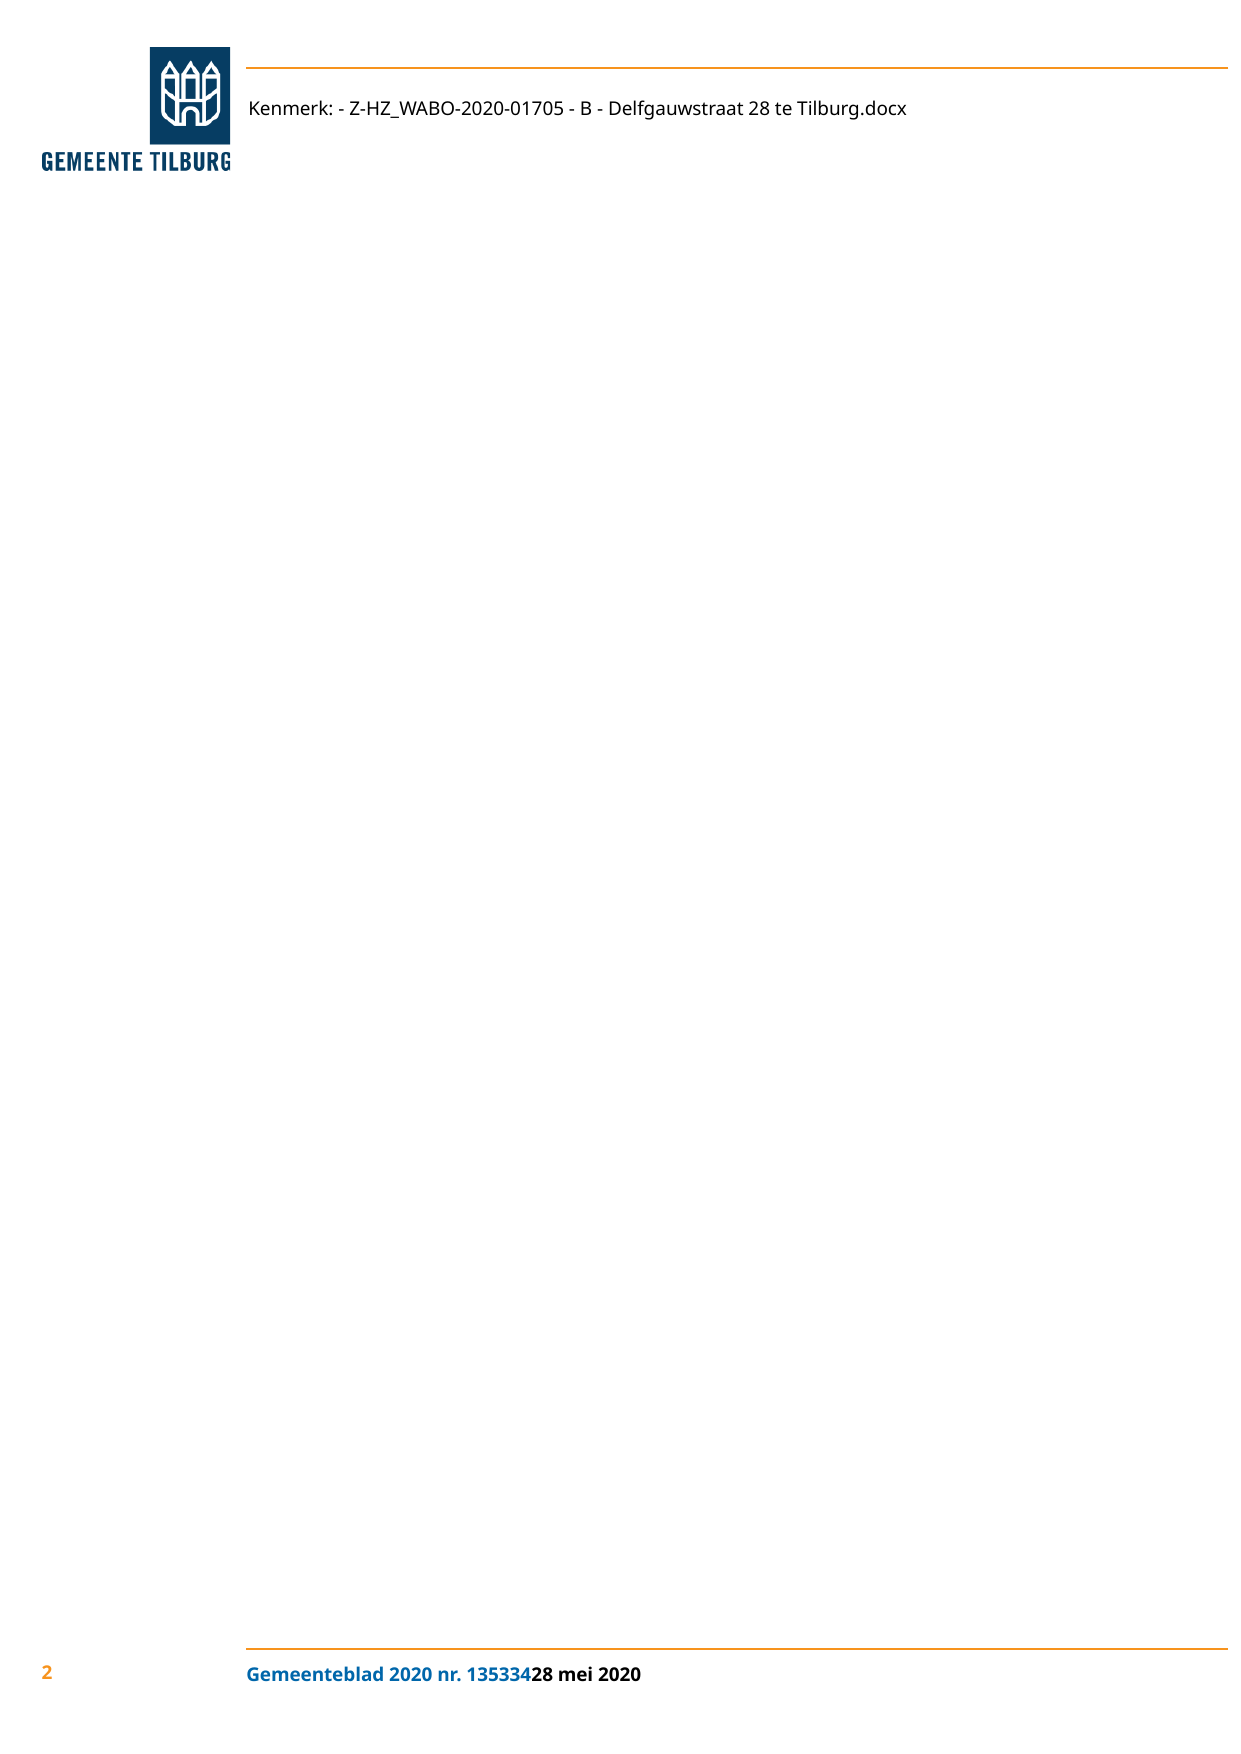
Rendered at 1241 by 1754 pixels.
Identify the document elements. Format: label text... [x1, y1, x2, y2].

picture [41, 47, 231, 172]
text Kenmerk: - Z-HZ_WABO-2020-01705 - B - Delfgauwstraat 28 te Tilburg.docx [248, 95, 1152, 121]
